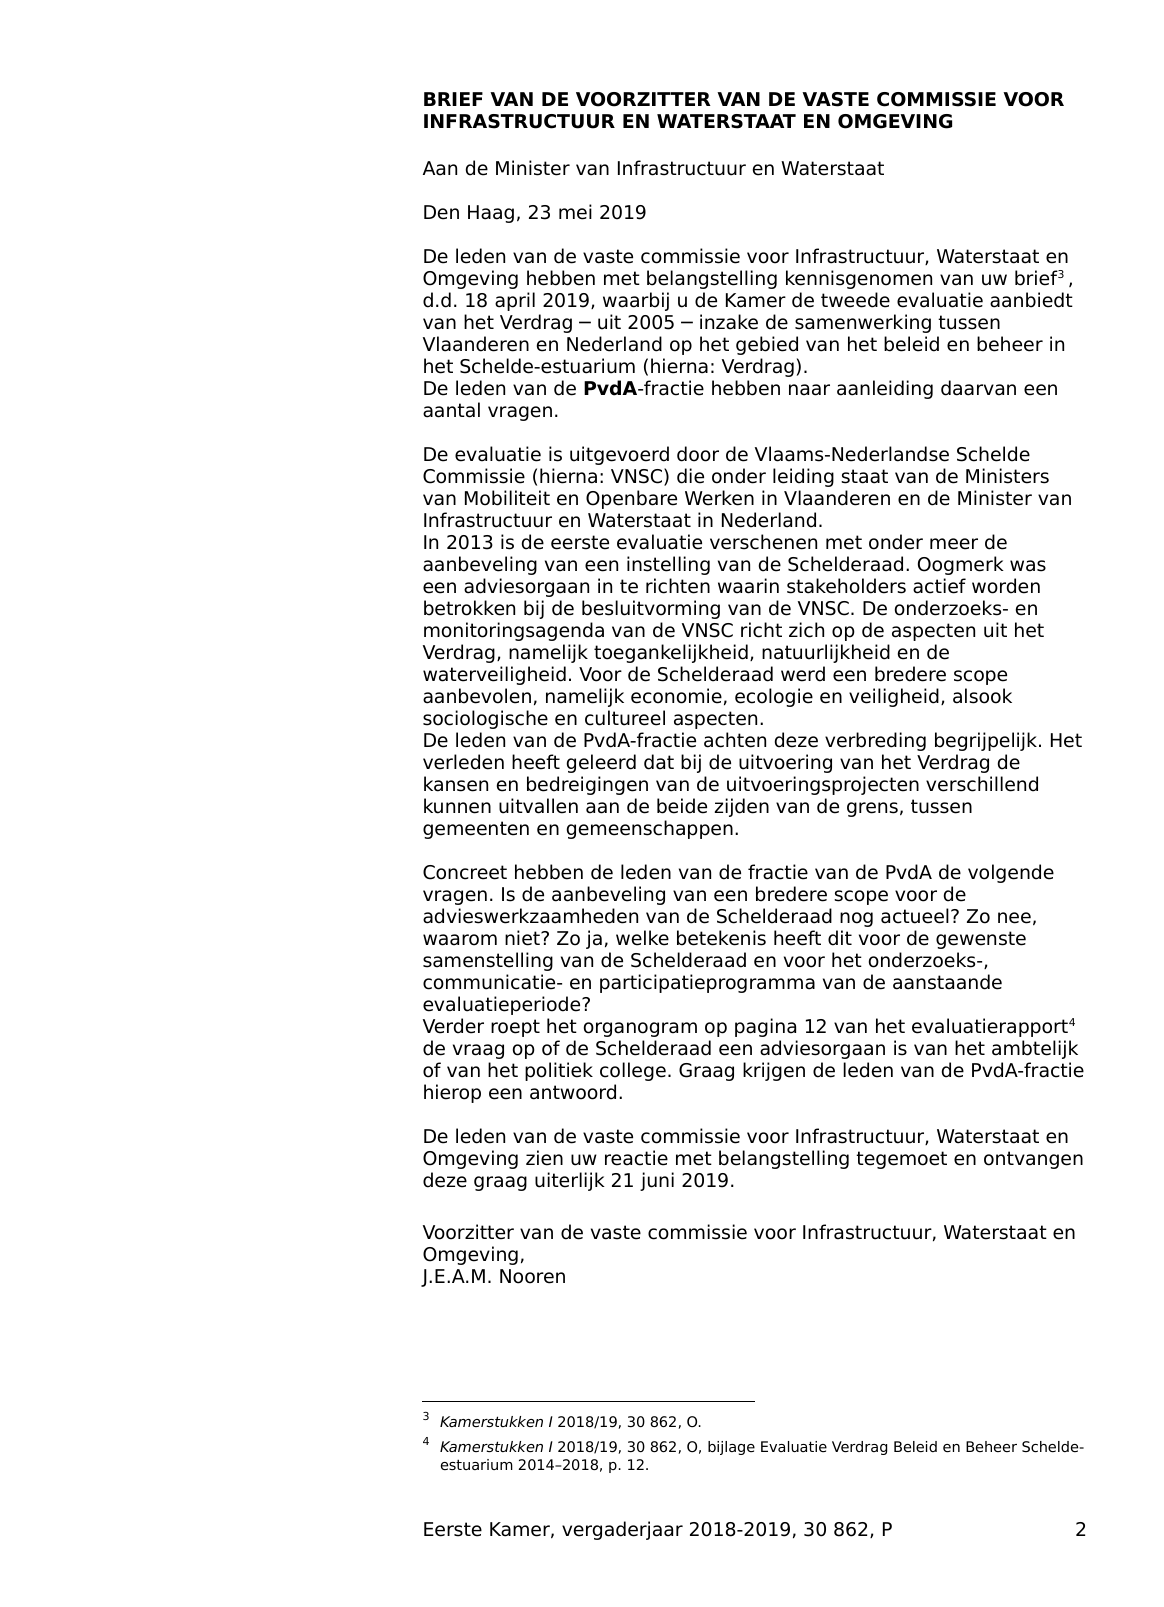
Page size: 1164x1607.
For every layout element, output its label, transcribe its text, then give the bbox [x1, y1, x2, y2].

text De leden van de vaste commissie voor Infrastructuur, Waterstaat en Omgeving zien uw reactie met belangstelling tegemoet en ontvangen deze graag uiterlijk 21 juni 2019. [422, 1126, 1087, 1192]
text In 2013 is de eerste evaluatie verschenen met onder meer de aanbeveling van een instelling van de Schelderaad. Oogmerk was een adviesorgaan in te richten waarin stakeholders actief worden betrokken bij de besluitvorming van de VNSC. De onderzoeks- en monitoringsagenda van de VNSC richt zich op de aspecten uit het Verdrag, namelijk toegankelijkheid, natuurlijkheid en de waterveiligheid. Voor de Schelderaad werd een bredere scope aanbevolen, namelijk economie, ecologie en veiligheid, alsook sociologische en cultureel aspecten. [422, 532, 1087, 730]
text Verder roept het organogram op pagina 12 van het evaluatierapport de vraag op of de Schelderaad een adviesorgaan is van het ambtelijk of van het politiek college. Graag krijgen de leden van de PvdA-fractie hierop een antwoord. [422, 1016, 1087, 1104]
text De evaluatie is uitgevoerd door de Vlaams-Nederlandse Schelde Commissie (hierna: VNSC) die onder leiding staat van de Ministers van Mobiliteit en Openbare Werken in Vlaanderen en de Minister van Infrastructuur en Waterstaat in Nederland. [422, 444, 1087, 532]
text Kamerstukken I 2018/19, 30 862, O. [422, 1410, 1087, 1432]
text De leden van de PvdA-fractie hebben naar aanleiding daarvan een aantal vragen. [422, 378, 1087, 422]
text De leden van de vaste commissie voor Infrastructuur, Waterstaat en Omgeving hebben met belangstelling kennisgenomen van uw brief, d.d. 18 april 2019, waarbij u de Kamer de tweede evaluatie aanbiedt van het Verdrag ─ uit 2005 ─ inzake de samenwerking tussen Vlaanderen en Nederland op het gebied van het beleid en beheer in het Schelde-estuarium (hierna: Verdrag). [422, 246, 1087, 378]
subtitle BRIEF VAN DE VOORZITTER VAN DE VASTE COMMISSIE VOOR INFRASTRUCTUUR EN WATERSTAAT EN OMGEVING [422, 89, 1087, 133]
text Concreet hebben de leden van de fractie van de PvdA de volgende vragen. Is de aanbeveling van een bredere scope voor de advieswerkzaamheden van de Schelderaad nog actueel? Zo nee, waarom niet? Zo ja, welke betekenis heeft dit voor de gewenste samenstelling van de Schelderaad en voor het onderzoeks-, communicatie- en participatieprogramma van de aanstaande evaluatieperiode? [422, 862, 1087, 1016]
text De leden van de PvdA-fractie achten deze verbreding begrijpelijk. Het verleden heeft geleerd dat bij de uitvoering van het Verdrag de kansen en bedreigingen van de uitvoeringsprojecten verschillend kunnen uitvallen aan de beide zijden van de grens, tussen gemeenten en gemeenschappen. [422, 730, 1087, 840]
text Aan de Minister van Infrastructuur en Waterstaat [422, 158, 1087, 180]
text Kamerstukken I 2018/19, 30 862, O, bijlage Evaluatie Verdrag Beleid en Beheer Schelde-estuarium 2014–2018, p. 12. [422, 1435, 1087, 1474]
text Voorzitter van de vaste commissie voor Infrastructuur, Waterstaat en Omgeving, J.E.A.M. Nooren [422, 1222, 1087, 1288]
text Den Haag, 23 mei 2019 [422, 202, 1087, 224]
